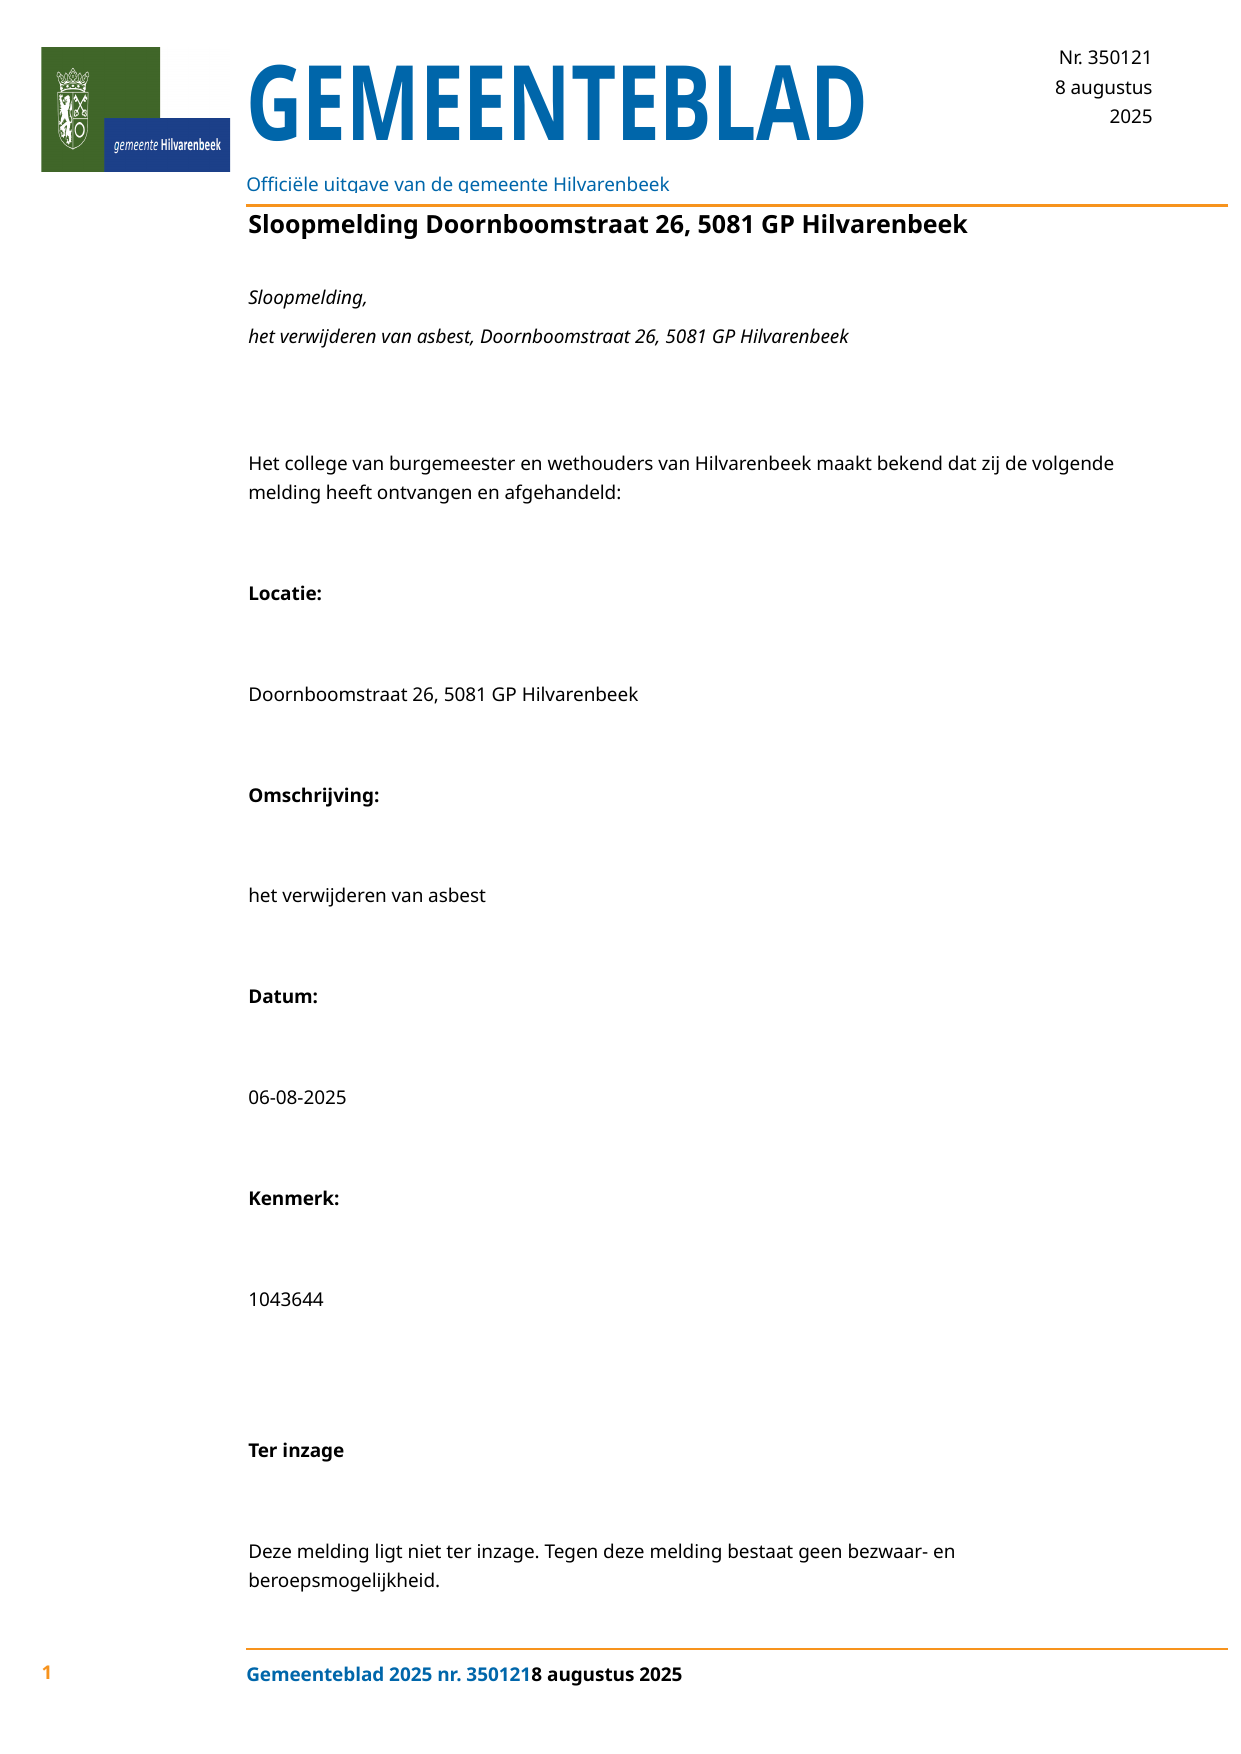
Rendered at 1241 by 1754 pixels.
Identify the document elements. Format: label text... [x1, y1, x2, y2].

text Sloopmelding, [248, 284, 1152, 309]
text het verwijderen van asbest, Doornboomstraat 26, 5081 GP Hilvarenbeek [248, 323, 1152, 349]
text 06-08-2025 [248, 1084, 1152, 1110]
text 1043644 [248, 1286, 1152, 1312]
text Kenmerk: [248, 1185, 1152, 1211]
picture [41, 47, 231, 172]
text Deze melding ligt niet ter inzage. Tegen deze melding bestaat geen bezwaar- en beroepsmogelijkheid. [248, 1538, 1152, 1593]
text Datum: [248, 983, 1152, 1009]
text Doornboomstraat 26, 5081 GP Hilvarenbeek [248, 681, 1152, 707]
text het verwijderen van asbest [248, 883, 1152, 908]
text Sloopmelding Doornboomstraat 26, 5081 GP Hilvarenbeek [248, 207, 1152, 241]
text Omschrijving: [248, 782, 1152, 807]
text Het college van burgemeester en wethouders van Hilvarenbeek maakt bekend dat zij de volgende melding heeft ontvangen en afgehandeld: [248, 450, 1152, 505]
text Ter inzage [248, 1437, 1152, 1463]
text Locatie: [248, 580, 1152, 606]
